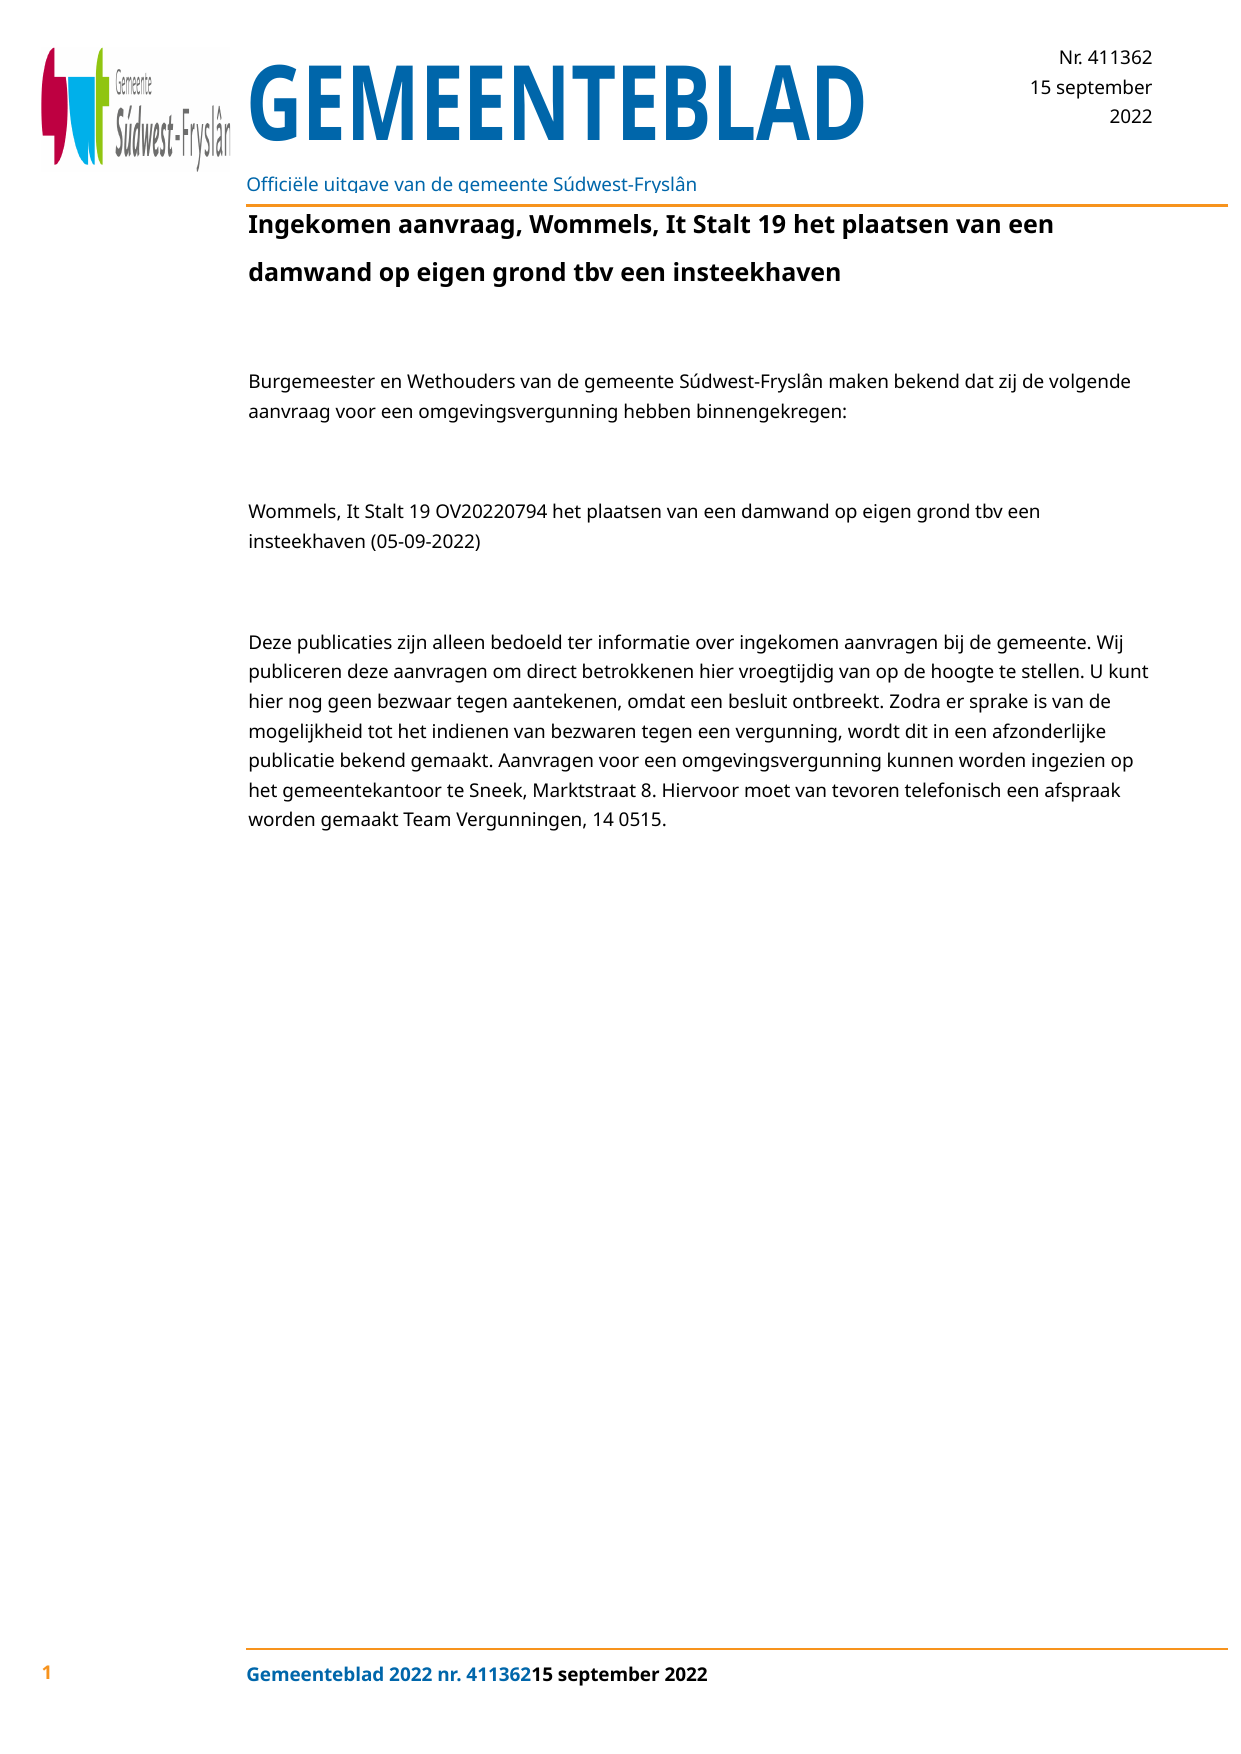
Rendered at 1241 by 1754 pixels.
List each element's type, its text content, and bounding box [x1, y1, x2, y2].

text Wommels, It Stalt 19 OV20220794 het plaatsen van een damwand op eigen grond tbv een insteekhaven (05-09-2022) [248, 499, 1152, 554]
picture [41, 47, 231, 172]
text Burgemeester en Wethouders van de gemeente Súdwest-Fryslân maken bekend dat zij de volgende aanvraag voor een omgevingsvergunning hebben binnengekregen: [248, 368, 1152, 424]
text Ingekomen aanvraag, Wommels, It Stalt 19 het plaatsen van een damwand op eigen grond tbv een insteekhaven [248, 207, 1152, 288]
text Deze publicaties zijn alleen bedoeld ter informatie over ingekomen aanvragen bij de gemeente. Wij publiceren deze aanvragen om direct betrokkenen hier vroegtijdig van op de hoogte te stellen. U kunt hier nog geen bezwaar tegen aantekenen, omdat een besluit ontbreekt. Zodra er sprake is van de mogelijkheid tot het indienen van bezwaren tegen een vergunning, wordt dit in een afzonderlijke publicatie bekend gemaakt. Aanvragen voor een omgevingsvergunning kunnen worden ingezien op het gemeentekantoor te Sneek, Marktstraat 8. Hiervoor moet van tevoren telefonisch een afspraak worden gemaakt Team Vergunningen, 14 0515. [248, 629, 1152, 832]
